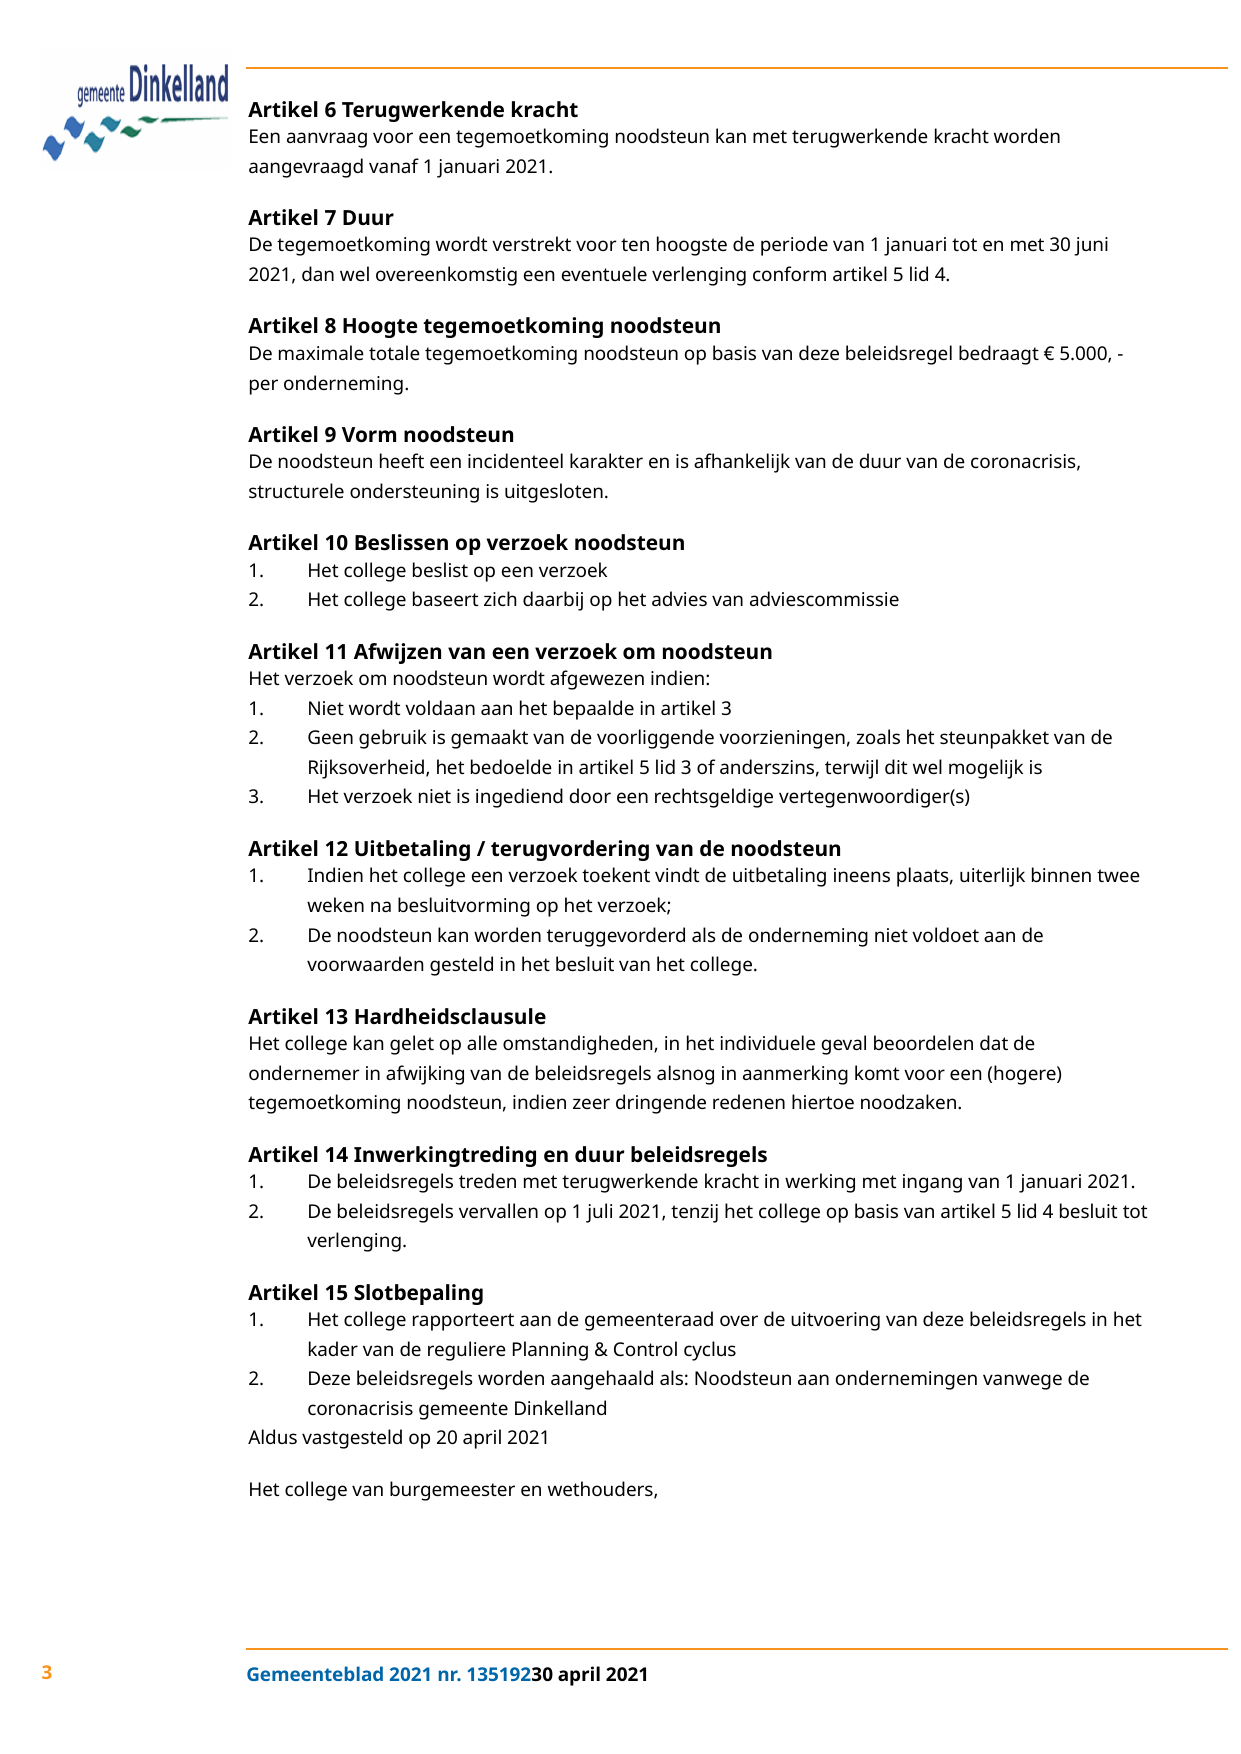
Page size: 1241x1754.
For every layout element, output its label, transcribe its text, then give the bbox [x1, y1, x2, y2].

text De maximale totale tegemoetkoming noodsteun op basis van deze beleidsregel bedraagt € 5.000, - per onderneming. [248, 340, 1152, 395]
text Artikel 14 Inwerkingtreding en duur beleidsregels [248, 1140, 1152, 1168]
list Het college rapporteert aan de gemeenteraad over de uitvoering van deze beleidsregels in het kader van de reguliere Planning & Control cyclus [248, 1306, 1152, 1362]
text Een aanvraag voor een tegemoetkoming noodsteun kan met terugwerkende kracht worden aangevraagd vanaf 1 januari 2021. [248, 123, 1152, 178]
list Het verzoek niet is ingediend door een rechtsgeldige vertegenwoordiger(s) [248, 784, 1152, 809]
text Het college van burgemeester en wethouders, [248, 1476, 1152, 1502]
list De beleidsregels treden met terugwerkende kracht in werking met ingang van 1 januari 2021. [248, 1168, 1152, 1194]
text Artikel 9 Vorm noodsteun [248, 420, 1152, 448]
text De tegemoetkoming wordt verstrekt voor ten hoogste de periode van 1 januari tot en met 30 juni 2021, dan wel overeenkomstig een eventuele verlenging conform artikel 5 lid 4. [248, 232, 1152, 287]
text Artikel 15 Slotbepaling [248, 1278, 1152, 1306]
list Het college beslist op een verzoek [248, 557, 1152, 583]
text Artikel 12 Uitbetaling / terugvordering van de noodsteun [248, 834, 1152, 863]
text Artikel 11 Afwijzen van een verzoek om noodsteun [248, 637, 1152, 665]
text De noodsteun heeft een incidenteel karakter en is afhankelijk van de duur van de coronacrisis, structurele ondersteuning is uitgesloten. [248, 448, 1152, 504]
list Geen gebruik is gemaakt van de voorliggende voorzieningen, zoals het steunpakket van de Rijksoverheid, het bedoelde in artikel 5 lid 3 of anderszins, terwijl dit wel mogelijk is [248, 724, 1152, 780]
text Artikel 13 Hardheidsclausule [248, 1002, 1152, 1030]
text Aldus vastgesteld op 20 april 2021 [248, 1424, 1152, 1450]
picture [41, 47, 231, 172]
list Deze beleidsregels worden aangehaald als: Noodsteun aan ondernemingen vanwege de coronacrisis gemeente Dinkelland [248, 1365, 1152, 1421]
text Artikel 7 Duur [248, 203, 1152, 232]
text Artikel 10 Beslissen op verzoek noodsteun [248, 528, 1152, 557]
list Indien het college een verzoek toekent vindt de uitbetaling ineens plaats, uiterlijk binnen twee weken na besluitvorming op het verzoek; [248, 863, 1152, 918]
list De noodsteun kan worden teruggevorderd als de onderneming niet voldoet aan de voorwaarden gesteld in het besluit van het college. [248, 922, 1152, 977]
text Artikel 6 Terugwerkende kracht [248, 95, 1152, 123]
list Het college baseert zich daarbij op het advies van adviescommissie [248, 587, 1152, 612]
list Niet wordt voldaan aan het bepaalde in artikel 3 [248, 695, 1152, 721]
list De beleidsregels vervallen op 1 juli 2021, tenzij het college op basis van artikel 5 lid 4 besluit tot verlenging. [248, 1198, 1152, 1253]
text Het verzoek om noodsteun wordt afgewezen indien: [248, 665, 1152, 691]
text Artikel 8 Hoogte tegemoetkoming noodsteun [248, 312, 1152, 340]
text Het college kan gelet op alle omstandigheden, in het individuele geval beoordelen dat de ondernemer in afwijking van de beleidsregels alsnog in aanmerking komt voor een (hogere) tegemoetkoming noodsteun, indien zeer dringende redenen hiertoe noodzaken. [248, 1030, 1152, 1115]
